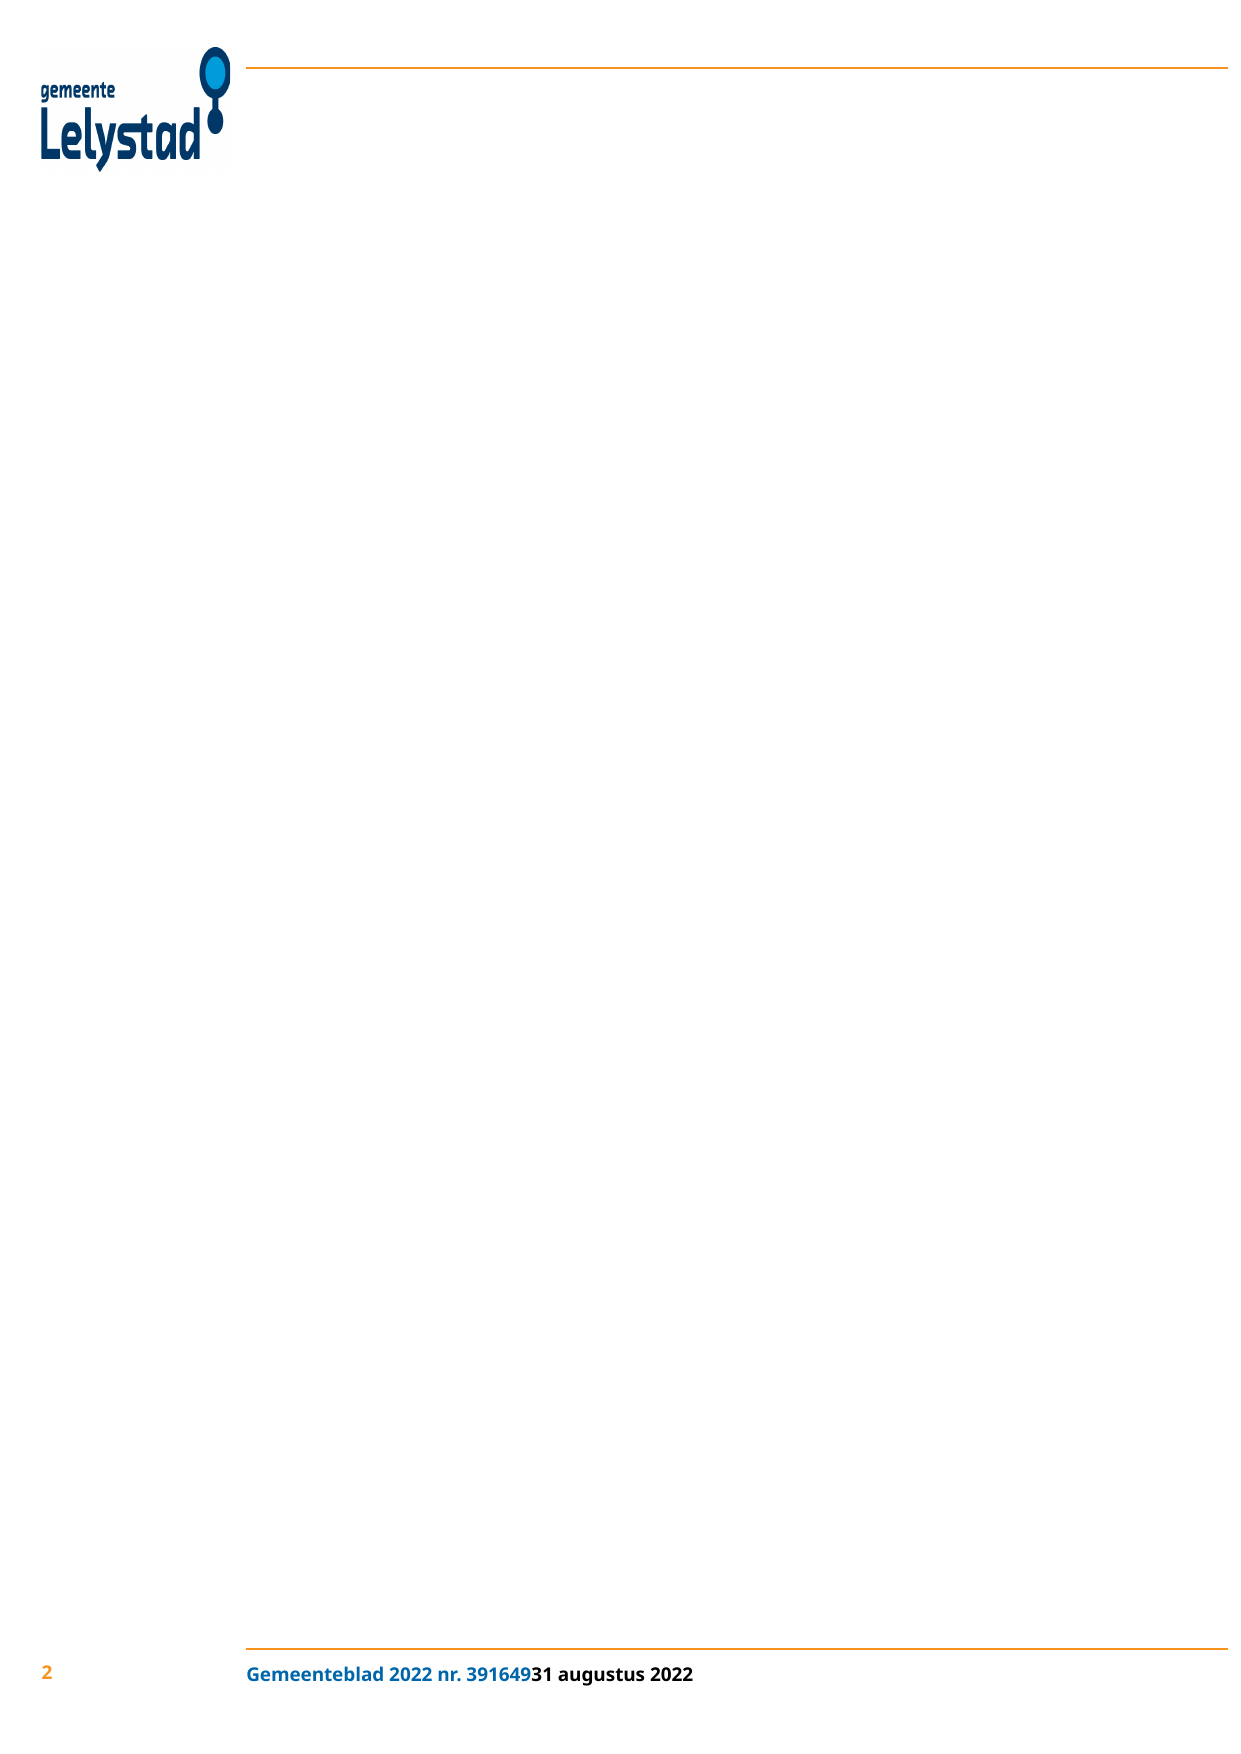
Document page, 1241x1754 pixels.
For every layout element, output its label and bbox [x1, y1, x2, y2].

picture [41, 47, 231, 172]
